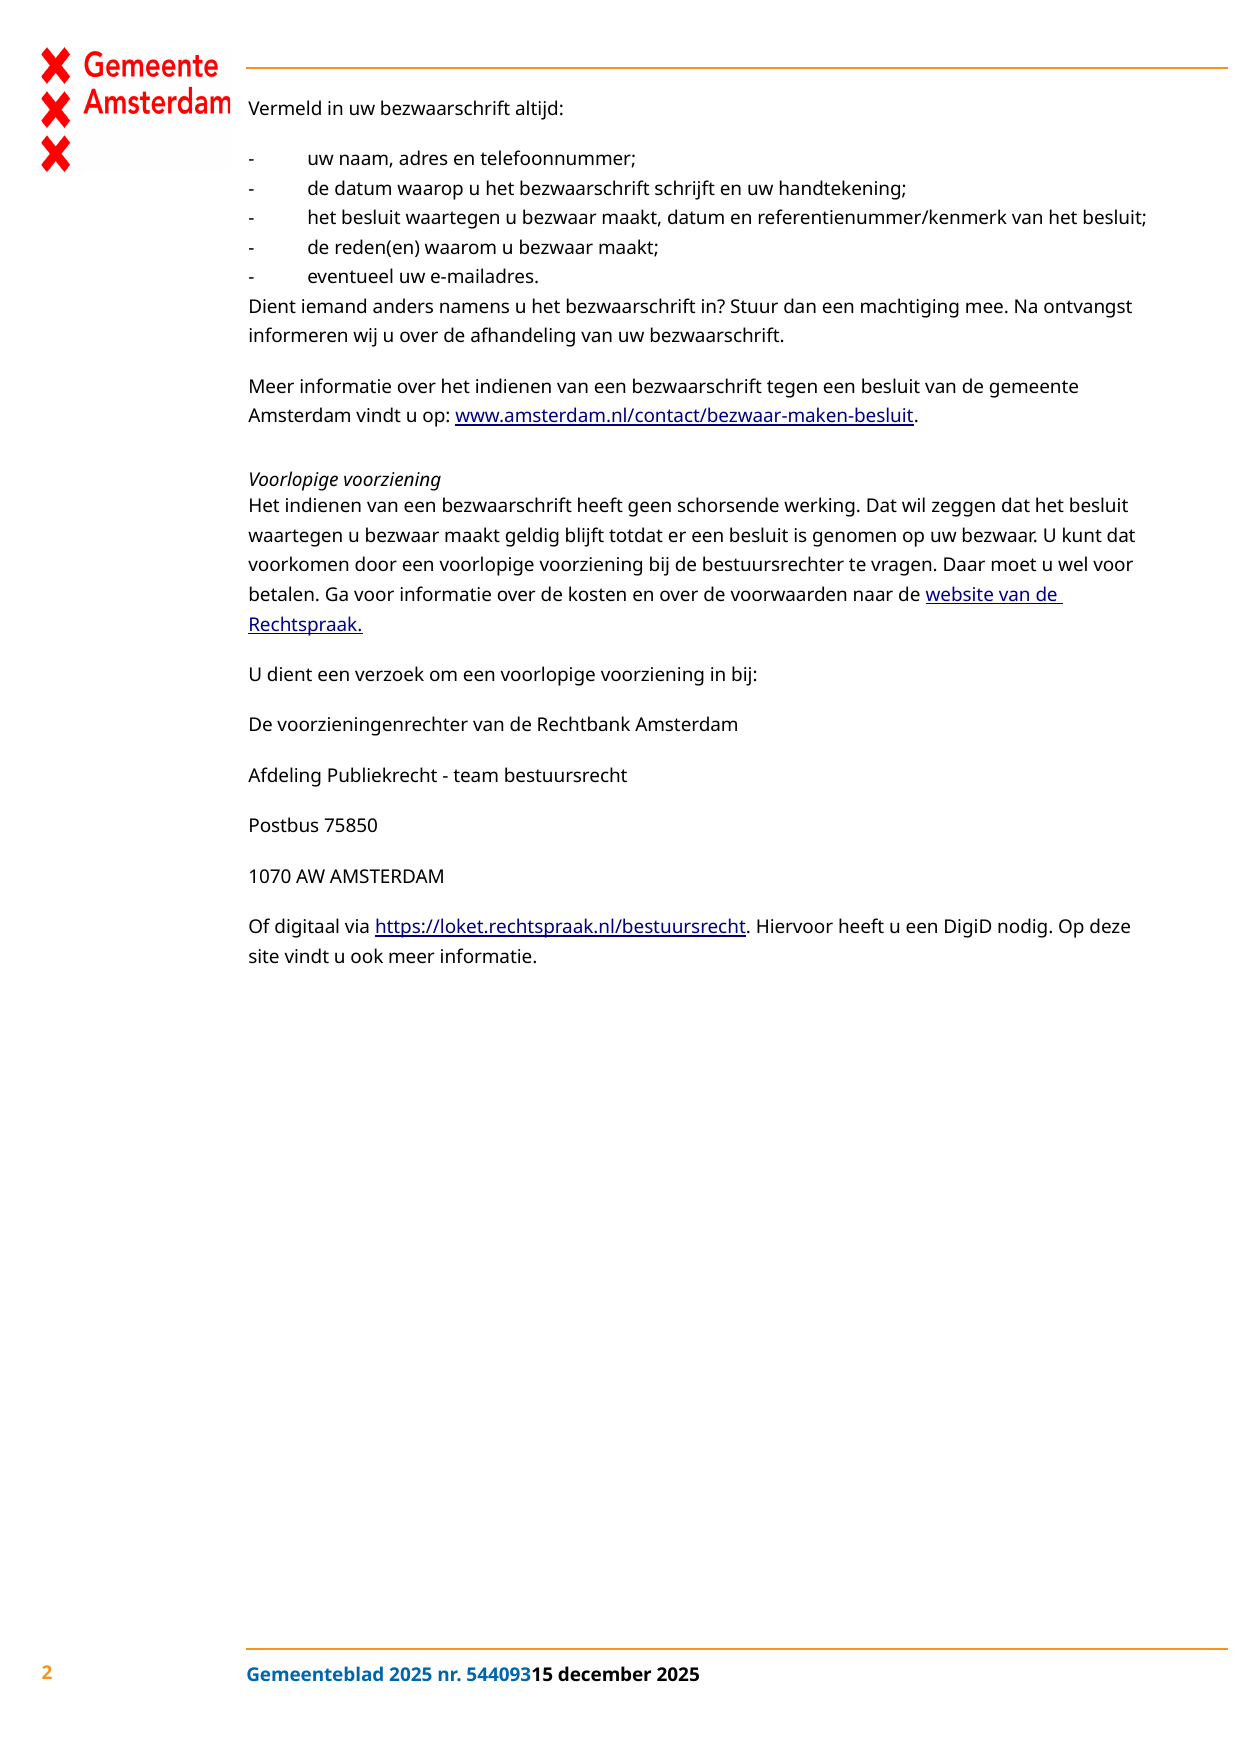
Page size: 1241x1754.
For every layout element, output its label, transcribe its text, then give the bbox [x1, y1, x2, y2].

list het besluit waartegen u bezwaar maakt, datum en referentienummer/kenmerk van het besluit; [248, 204, 1152, 230]
text Postbus 75850 [248, 812, 1152, 838]
list eventueel uw e-mailadres. [248, 263, 1152, 289]
list de reden(en) waarom u bezwaar maakt; [248, 234, 1152, 260]
text De voorzieningenrechter van de Rechtbank Amsterdam [248, 712, 1152, 737]
list de datum waarop u het bezwaarschrift schrijft en uw handtekening; [248, 175, 1152, 201]
text Voorlopige voorziening [248, 467, 1152, 492]
text U dient een verzoek om een voorlopige voorziening in bij: [248, 661, 1152, 687]
text Meer informatie over het indienen van een bezwaarschrift tegen een besluit van de gemeente Amsterdam vindt u op: www.amsterdam.nl/contact/bezwaar-maken-besluit. [248, 373, 1152, 428]
text Dient iemand anders namens u het bezwaarschrift in? Stuur dan een machtiging mee. Na ontvangst informeren wij u over de afhandeling van uw bezwaarschrift. [248, 293, 1152, 348]
text Het indienen van een bezwaarschrift heeft geen schorsende werking. Dat wil zeggen dat het besluit waartegen u bezwaar maakt geldig blijft totdat er een besluit is genomen op uw bezwaar. U kunt dat voorkomen door een voorlopige voorziening bij de bestuursrechter te vragen. Daar moet u wel voor betalen. Ga voor informatie over de kosten en over de voorwaarden naar de website van de Rechtspraak. [248, 492, 1152, 636]
text 1070 AW AMSTERDAM [248, 863, 1152, 888]
picture [41, 47, 231, 172]
text Of digitaal via https://loket.rechtspraak.nl/bestuursrecht. Hiervoor heeft u een DigiD nodig. Op deze site vindt u ook meer informatie. [248, 913, 1152, 968]
list uw naam, adres en telefoonnummer; [248, 145, 1152, 171]
text Vermeld in uw bezwaarschrift altijd: [248, 95, 1152, 121]
text Afdeling Publiekrecht - team bestuursrecht [248, 762, 1152, 788]
